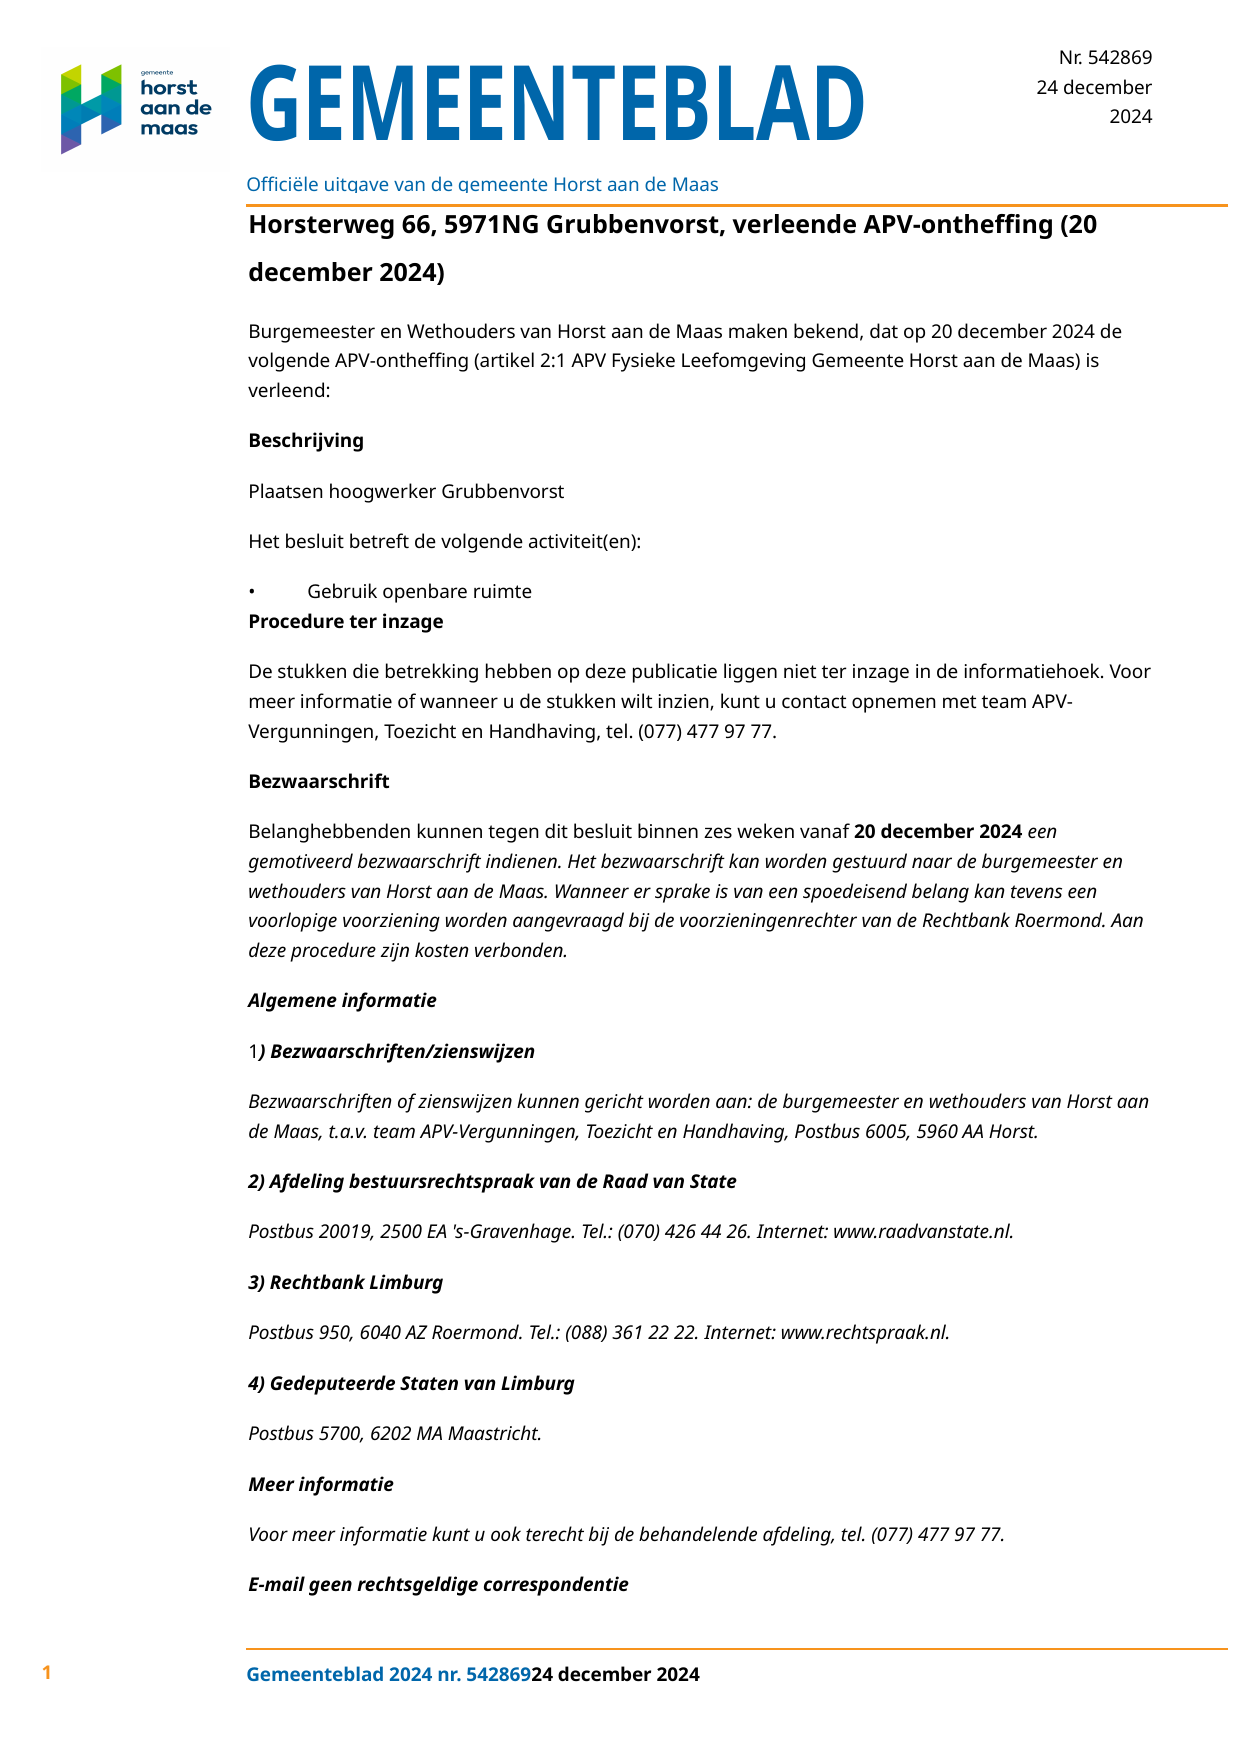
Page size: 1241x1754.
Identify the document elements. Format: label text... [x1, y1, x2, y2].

text 4) Gedeputeerde Staten van Limburg [248, 1370, 1152, 1396]
text Het besluit betreft de volgende activiteit(en): [248, 528, 1152, 554]
text 1) Bezwaarschriften/zienswijzen [248, 1038, 1152, 1064]
text 3) Rechtbank Limburg [248, 1269, 1152, 1295]
text Postbus 950, 6040 AZ Roermond. Tel.: (088) 361 22 22. Internet: www.rechtspraak.nl. [248, 1319, 1152, 1345]
text De stukken die betrekking hebben op deze publicatie liggen niet ter inzage in de informatiehoek. Voor meer informatie of wanneer u de stukken wilt inzien, kunt u contact opnemen met team APV-Vergunningen, Toezicht en Handhaving, tel. (077) 477 97 77. [248, 659, 1152, 744]
text Procedure ter inzage [248, 608, 1152, 634]
text Belanghebbenden kunnen tegen dit besluit binnen zes weken vanaf 20 december 2024 een gemotiveerd bezwaarschrift indienen. Het bezwaarschrift kan worden gestuurd naar de burgemeester en wethouders van Horst aan de Maas. Wanneer er sprake is van een spoedeisend belang kan tevens een voorlopige voorziening worden aangevraagd bij de voorzieningenrechter van de Rechtbank Roermond. Aan deze procedure zijn kosten verbonden. [248, 819, 1152, 963]
list Gebruik openbare ruimte [248, 579, 1152, 604]
text Plaatsen hoogwerker Grubbenvorst [248, 478, 1152, 504]
text E-mail geen rechtsgeldige correspondentie [248, 1572, 1152, 1597]
text Burgemeester en Wethouders van Horst aan de Maas maken bekend, dat op 20 december 2024 de volgende APV-ontheffing (artikel 2:1 APV Fysieke Leefomgeving Gemeente Horst aan de Maas) is verleend: [248, 318, 1152, 403]
text Beschrijving [248, 427, 1152, 453]
text Bezwaarschriften of zienswijzen kunnen gericht worden aan: de burgemeester en wethouders van Horst aan de Maas, t.a.v. team APV-Vergunningen, Toezicht en Handhaving, Postbus 6005, 5960 AA Horst. [248, 1088, 1152, 1144]
text Postbus 5700, 6202 MA Maastricht. [248, 1420, 1152, 1446]
picture [41, 47, 231, 172]
text Meer informatie [248, 1471, 1152, 1497]
text Algemene informatie [248, 987, 1152, 1013]
text Horsterweg 66, 5971NG Grubbenvorst, verleende APV-ontheffing (20 december 2024) [248, 207, 1152, 288]
text Bezwaarschrift [248, 768, 1152, 794]
text Postbus 20019, 2500 EA 's-Gravenhage. Tel.: (070) 426 44 26. Internet: www.raadvanstate.nl. [248, 1219, 1152, 1244]
text Voor meer informatie kunt u ook terecht bij de behandelende afdeling, tel. (077) 477 97 77. [248, 1521, 1152, 1547]
text 2) Afdeling bestuursrechtspraak van de Raad van State [248, 1168, 1152, 1194]
